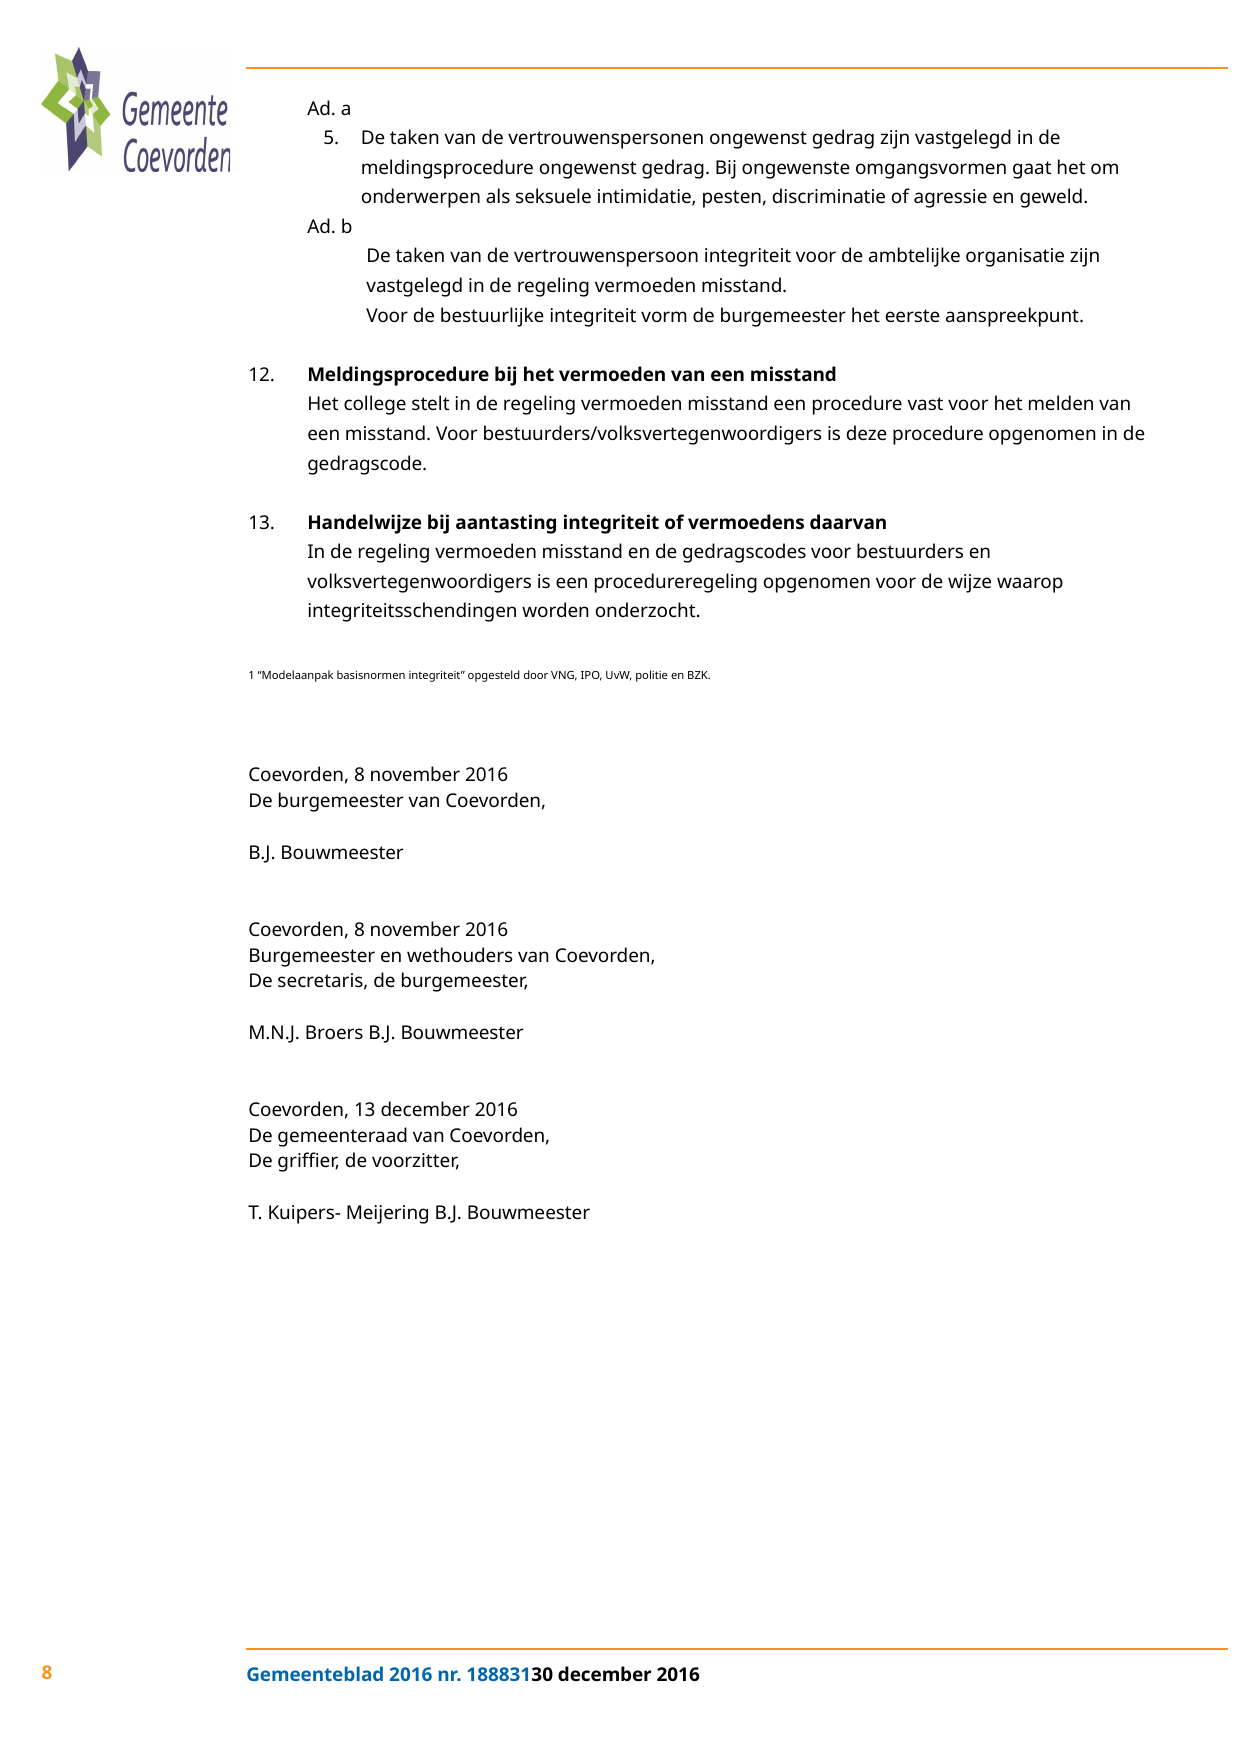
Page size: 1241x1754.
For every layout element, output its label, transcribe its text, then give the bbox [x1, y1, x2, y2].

text Coevorden, 13 december 2016 [248, 1096, 1152, 1122]
text De secretaris, de burgemeester, [248, 967, 1152, 993]
list Handelwijze bij aantasting integriteit of vermoedens daarvan [248, 509, 1152, 535]
list In de regeling vermoeden misstand en de gedragscodes voor bestuurders en volksvertegenwoordigers is een procedureregeling opgenomen voor de wijze waarop integriteitsschendingen worden onderzocht. [248, 538, 1152, 623]
text Coevorden, 8 november 2016 [248, 916, 1152, 942]
text De burgemeester van Coevorden, [248, 787, 1152, 813]
text T. Kuipers- Meijering B.J. Bouwmeester [248, 1199, 1152, 1225]
text De gemeenteraad van Coevorden, [248, 1122, 1152, 1148]
text M.N.J. Broers B.J. Bouwmeester [248, 1019, 1152, 1045]
text De griffier, de voorzitter, [248, 1148, 1152, 1173]
text B.J. Bouwmeester [248, 839, 1152, 864]
list Voor de bestuurlijke integriteit vorm de burgemeester het eerste aanspreekpunt. [307, 302, 1152, 328]
list Het college stelt in de regeling vermoeden misstand een procedure vast voor het melden van een misstand. Voor bestuurders/volksvertegenwoordigers is deze procedure opgenomen in de gedragscode. [248, 391, 1152, 476]
list De taken van de vertrouwenspersoon integriteit voor de ambtelijke organisatie zijn vastgelegd in de regeling vermoeden misstand. [307, 243, 1152, 298]
list De taken van de vertrouwenspersonen ongewenst gedrag zijn vastgelegd in de meldingsprocedure ongewenst gedrag. Bij ongewenste omgangsvormen gaat het om onderwerpen als seksuele intimidatie, pesten, discriminatie of agressie en geweld. [323, 124, 1152, 209]
picture [41, 47, 231, 172]
text 1 “Modelaanpak basisnormen integriteit” opgesteld door VNG, IPO, UvW, politie en BZK. [248, 657, 1152, 683]
text Burgemeester en wethouders van Coevorden, [248, 942, 1152, 967]
list Meldingsprocedure bij het vermoeden van een misstand [248, 361, 1152, 387]
text Coevorden, 8 november 2016 [248, 762, 1152, 787]
